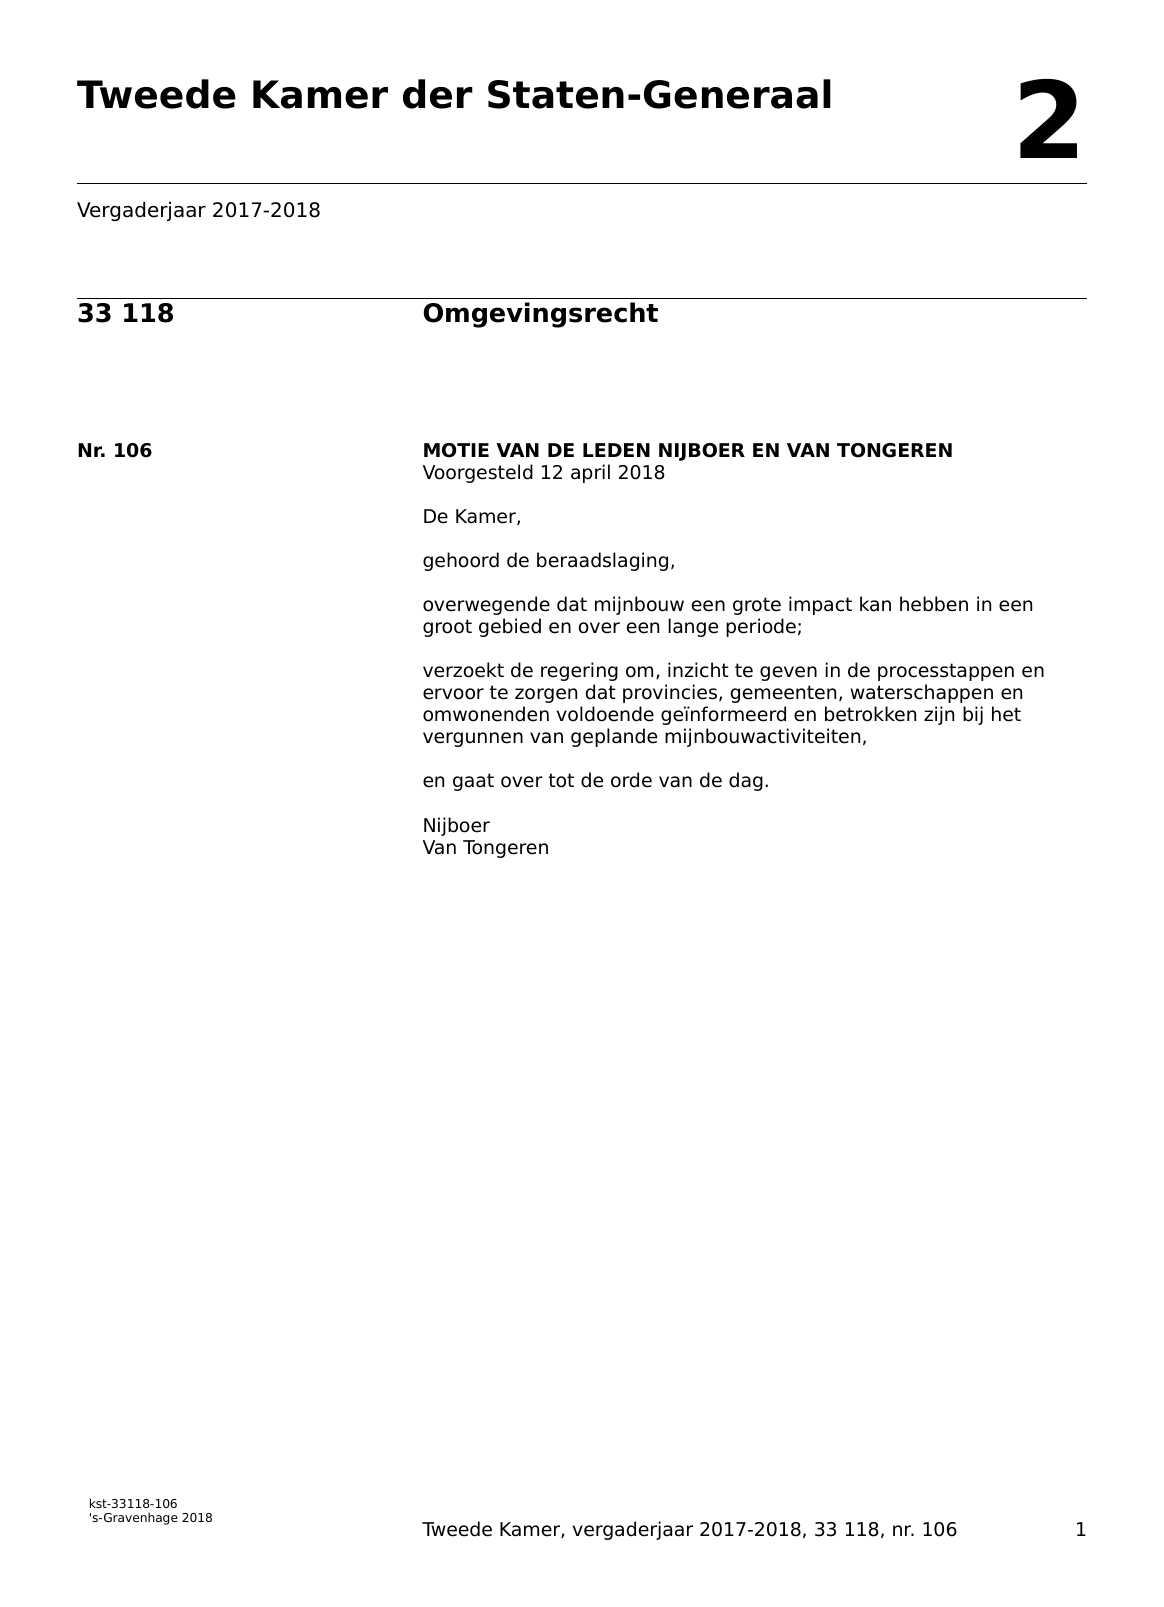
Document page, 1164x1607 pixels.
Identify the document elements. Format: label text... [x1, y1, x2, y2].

text kst-33118-106 [88, 1497, 323, 1511]
text en gaat over tot de orde van de dag. [422, 770, 1087, 792]
text 's-Gravenhage 2018 [88, 1511, 323, 1525]
text verzoekt de regering om, inzicht te geven in de processtappen en ervoor te zorgen dat provincies, gemeenten, waterschappen en omwonenden voldoende geïnformeerd en betrokken zijn bij het vergunnen van geplande mijnbouwactiviteiten, [422, 660, 1087, 748]
text overwegende dat mijnbouw een grote impact kan hebben in een groot gebied en over een lange periode; [422, 594, 1087, 638]
subtitle Nr. 106 MOTIE VAN DE LEDEN NIJBOER EN VAN TONGEREN [77, 440, 1087, 462]
text Van Tongeren [422, 837, 1087, 858]
table_cell Vergaderjaar 2017-2018 [77, 184, 1087, 298]
text gehoord de beraadslaging, [422, 550, 1087, 572]
subtitle 33 118 Omgevingsrecht [77, 299, 1087, 329]
text De Kamer, [422, 506, 1087, 528]
table_header Tweede Kamer der Staten-Generaal [77, 59, 886, 183]
text Voorgesteld 12 april 2018 [422, 462, 1087, 484]
text Nijboer [422, 814, 1087, 837]
table_header 2 [886, 59, 1087, 183]
